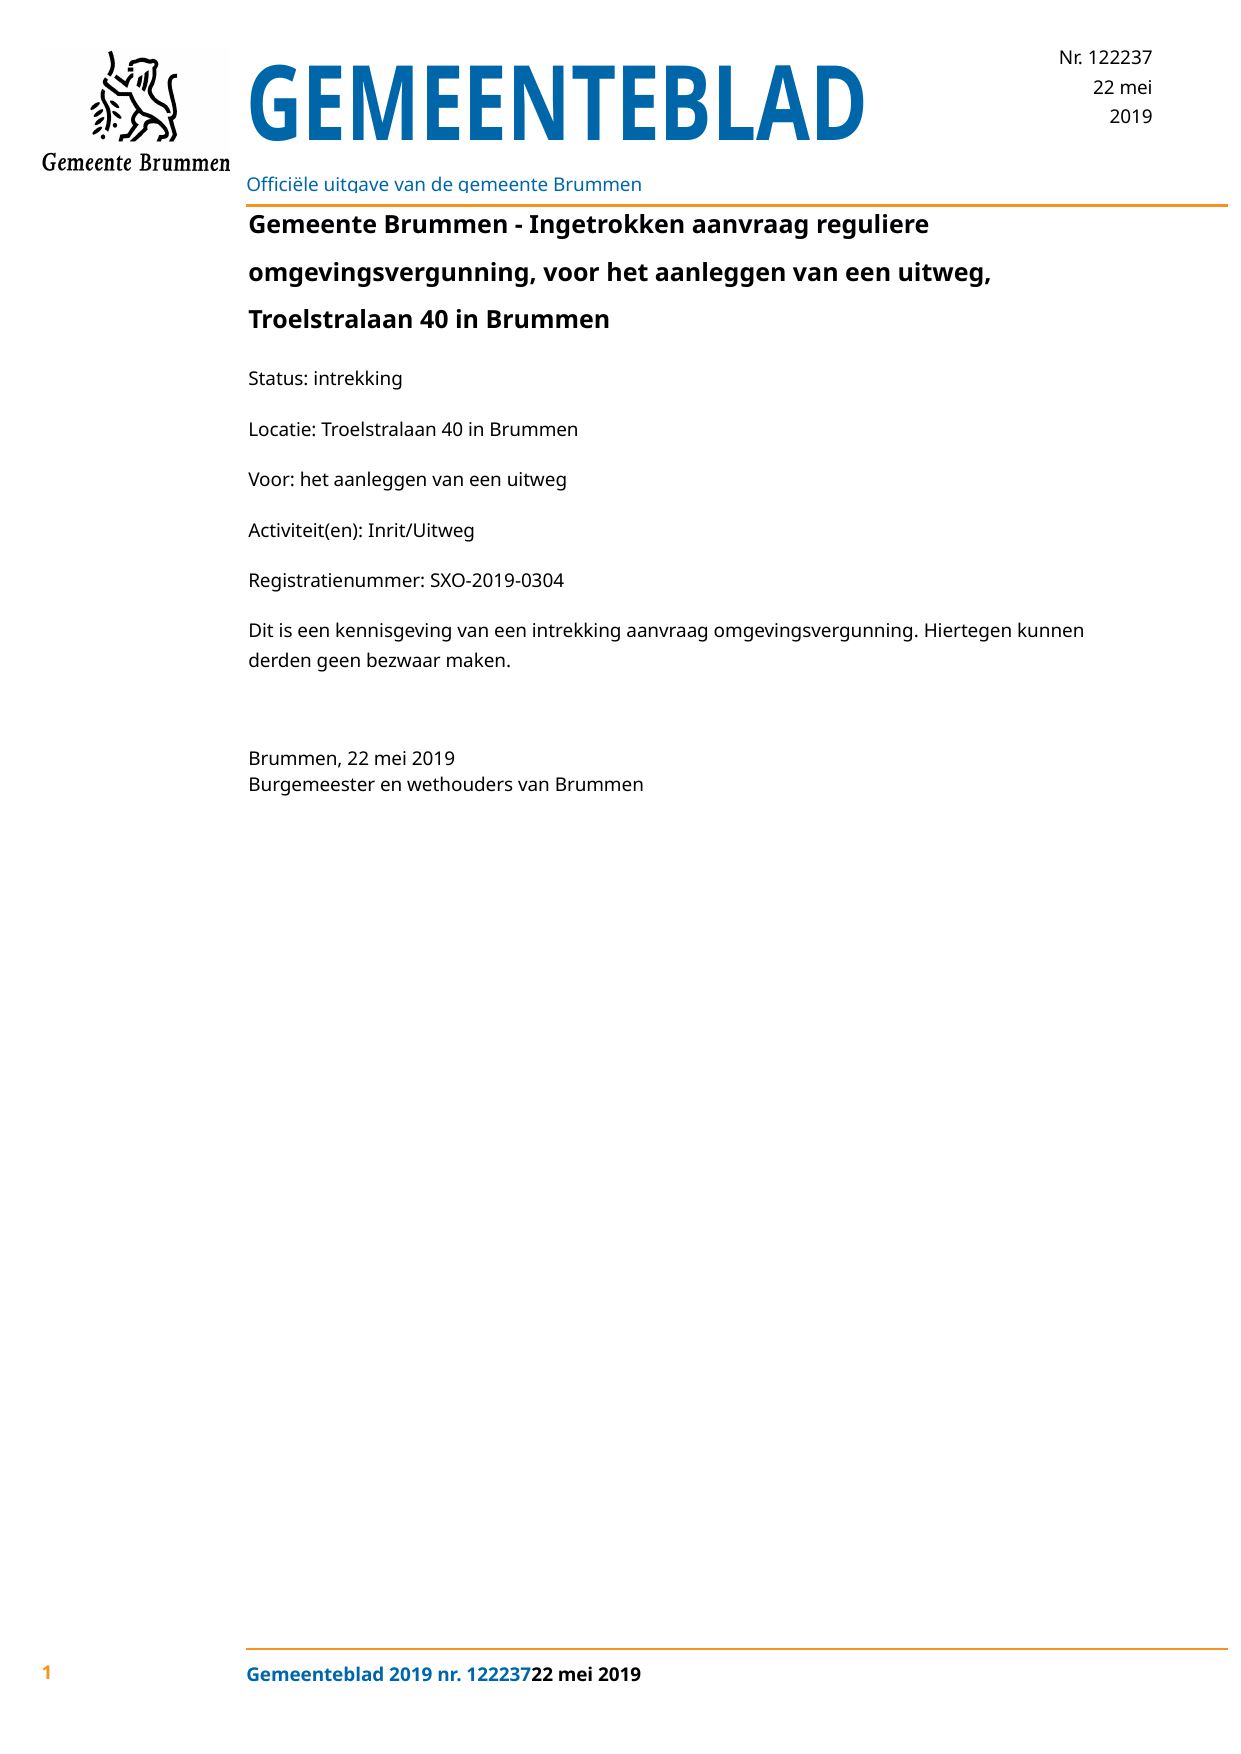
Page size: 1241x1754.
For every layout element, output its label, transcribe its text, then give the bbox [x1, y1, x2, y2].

text Locatie: Troelstralaan 40 in Brummen [248, 416, 1152, 442]
text Voor: het aanleggen van een uitweg [248, 466, 1152, 492]
text Activiteit(en): Inrit/Uitweg [248, 517, 1152, 542]
text Registratienummer: SXO-2019-0304 [248, 567, 1152, 593]
text Burgemeester en wethouders van Brummen [248, 771, 1152, 797]
text Dit is een kennisgeving van een intrekking aanvraag omgevingsvergunning. Hiertegen kunnen derden geen bezwaar maken. [248, 618, 1152, 673]
picture [41, 47, 231, 172]
text Brummen, 22 mei 2019 [248, 745, 1152, 771]
text Status: intrekking [248, 366, 1152, 391]
text Gemeente Brummen - Ingetrokken aanvraag reguliere omgevingsvergunning, voor het aanleggen van een uitweg, Troelstralaan 40 in Brummen [248, 207, 1152, 336]
